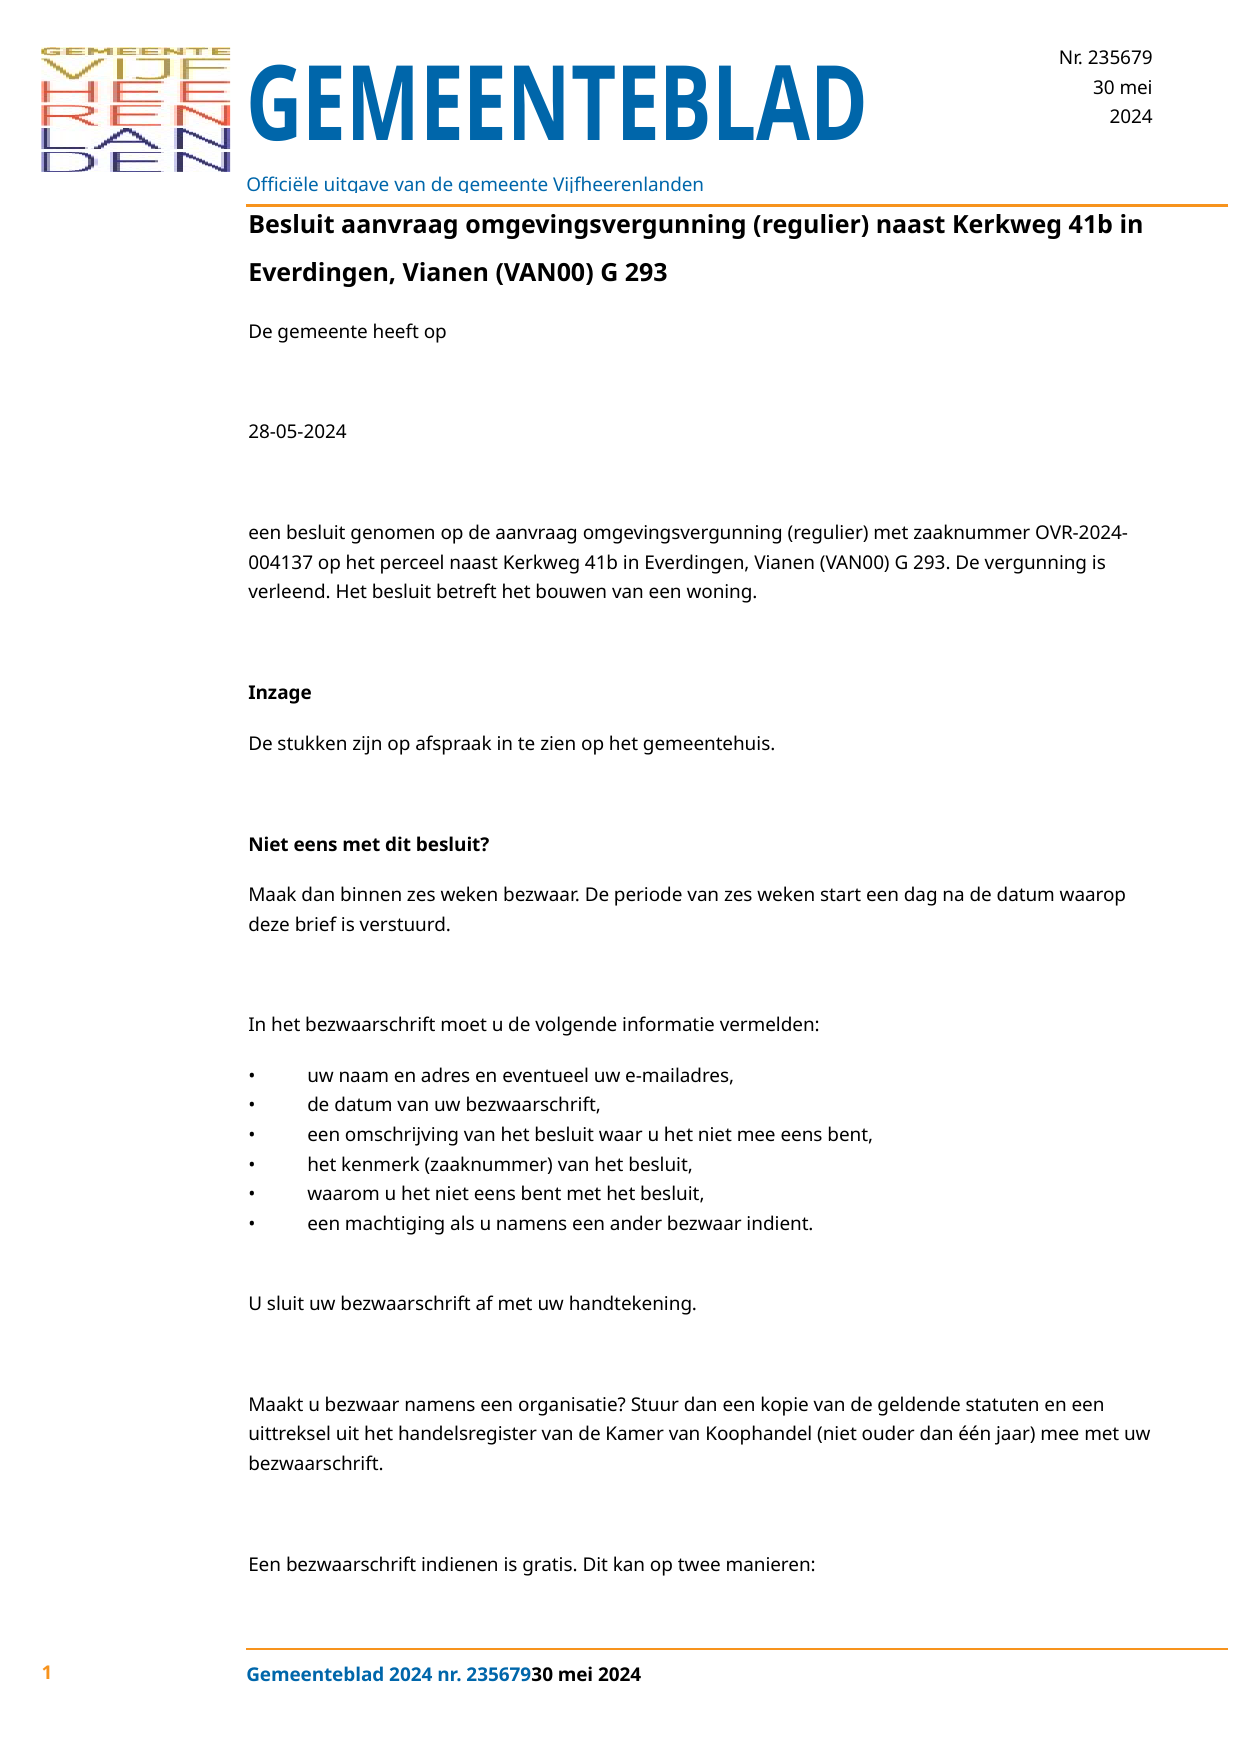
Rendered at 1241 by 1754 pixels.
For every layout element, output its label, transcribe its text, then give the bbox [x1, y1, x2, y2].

text Een bezwaarschrift indienen is gratis. Dit kan op twee manieren: [248, 1551, 1152, 1577]
list de datum van uw bezwaarschrift, [248, 1092, 1152, 1117]
text U sluit uw bezwaarschrift af met uw handtekening. [248, 1290, 1152, 1316]
text Besluit aanvraag omgevingsvergunning (regulier) naast Kerkweg 41b in Everdingen, Vianen (VAN00) G 293 [248, 207, 1152, 288]
text De stukken zijn op afspraak in te zien op het gemeentehuis. [248, 730, 1152, 756]
list het kenmerk (zaaknummer) van het besluit, [248, 1151, 1152, 1177]
text 28-05-2024 [248, 419, 1152, 444]
list waarom u het niet eens bent met het besluit, [248, 1180, 1152, 1206]
text Maakt u bezwaar namens een organisatie? Stuur dan een kopie van de geldende statuten en een uittreksel uit het handelsregister van de Kamer van Koophandel (niet ouder dan één jaar) mee met uw bezwaarschrift. [248, 1391, 1152, 1476]
text Maak dan binnen zes weken bezwaar. De periode van zes weken start een dag na de datum waarop deze brief is verstuurd. [248, 881, 1152, 937]
picture [41, 47, 231, 172]
text Niet eens met dit besluit? [248, 831, 1152, 857]
list een omschrijving van het besluit waar u het niet mee eens bent, [248, 1121, 1152, 1147]
list een machtiging als u namens een ander bezwaar indient. [248, 1210, 1152, 1236]
text In het bezwaarschrift moet u de volgende informatie vermelden: [248, 1012, 1152, 1037]
text Inzage [248, 679, 1152, 705]
text een besluit genomen op de aanvraag omgevingsvergunning (regulier) met zaaknummer OVR-2024-004137 op het perceel naast Kerkweg 41b in Everdingen, Vianen (VAN00) G 293. De vergunning is verleend. Het besluit betreft het bouwen van een woning. [248, 519, 1152, 604]
list uw naam en adres en eventueel uw e-mailadres, [248, 1062, 1152, 1088]
text De gemeente heeft op [248, 318, 1152, 344]
